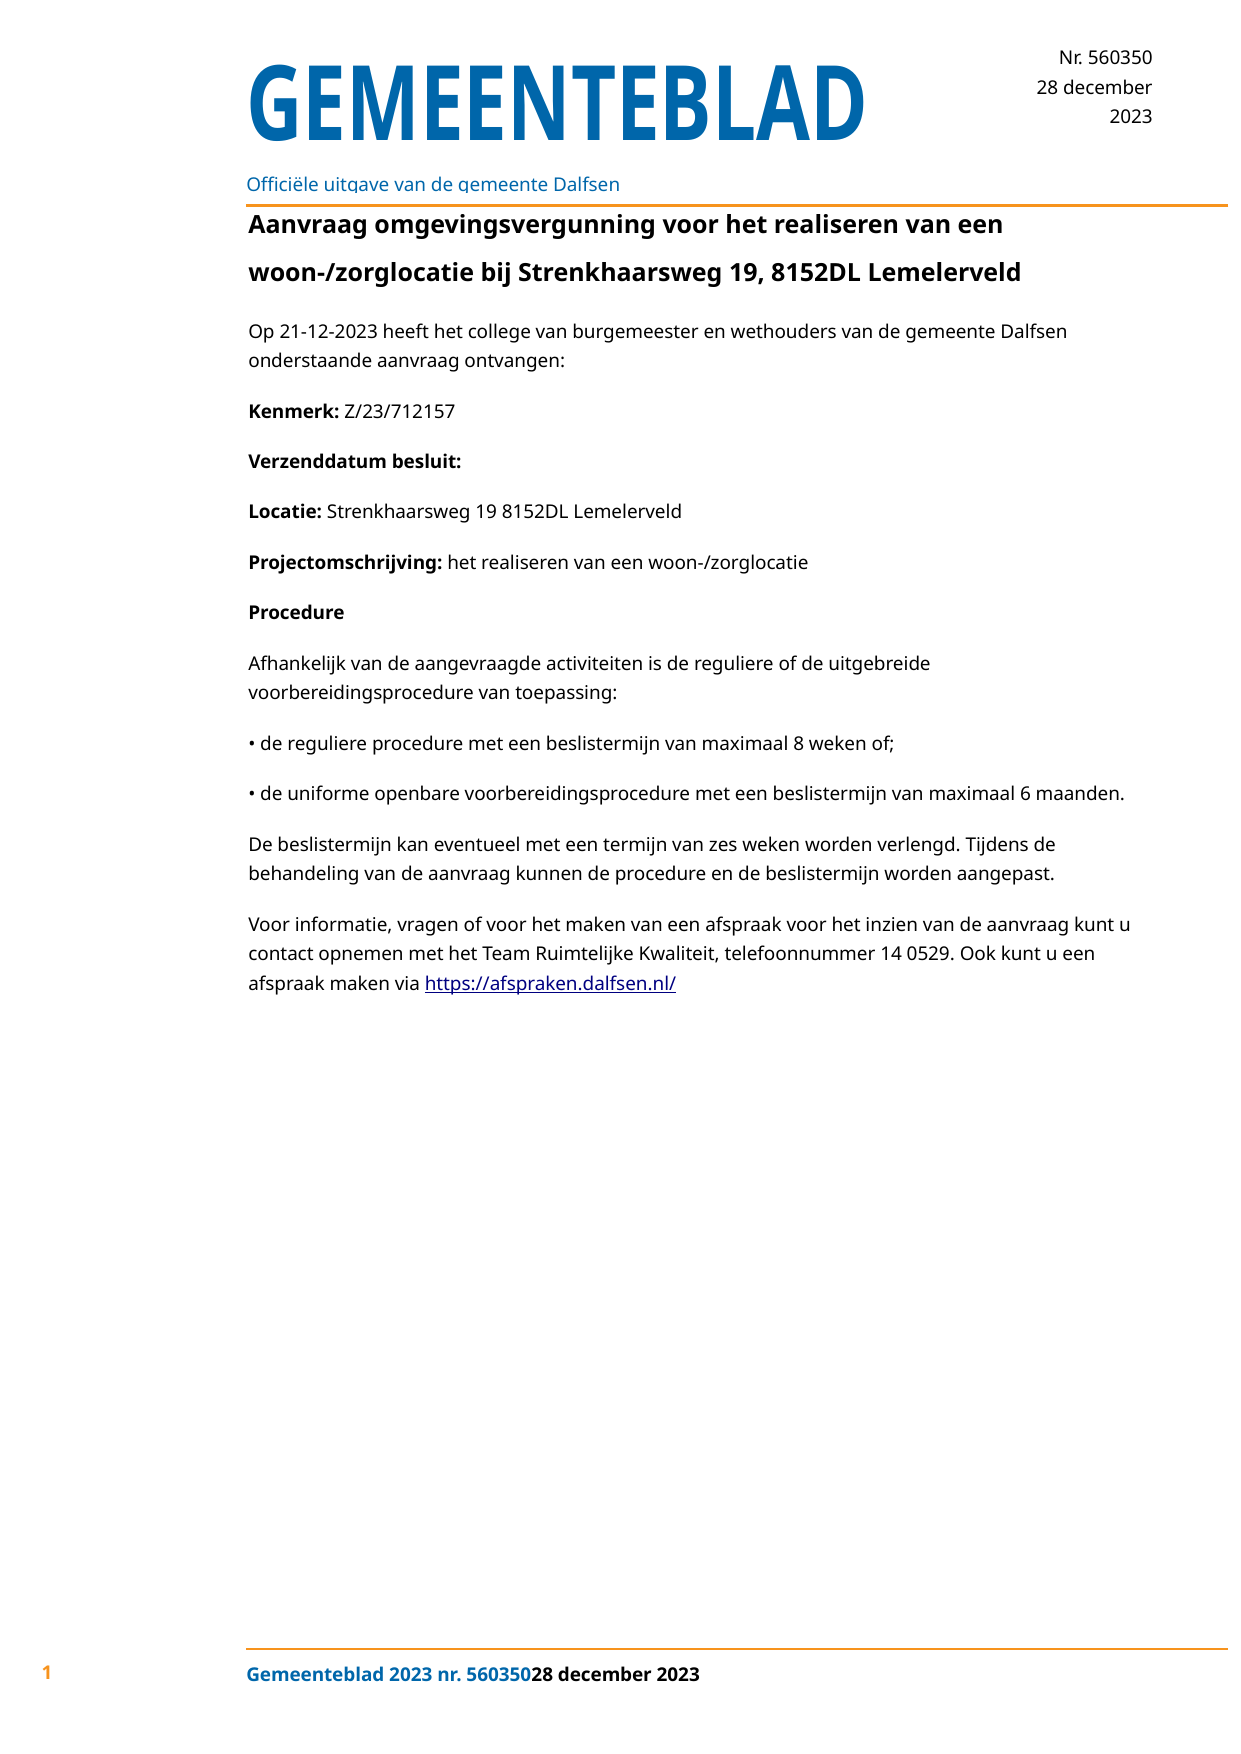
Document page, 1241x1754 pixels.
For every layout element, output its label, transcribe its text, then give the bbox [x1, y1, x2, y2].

text • de reguliere procedure met een beslistermijn van maximaal 8 weken of; [248, 730, 1152, 756]
text Locatie: Strenkhaarsweg 19 8152DL Lemelerveld [248, 499, 1152, 524]
text Kenmerk: Z/23/712157 [248, 398, 1152, 424]
picture [41, 47, 231, 172]
text • de uniforme openbare voorbereidingsprocedure met een beslistermijn van maximaal 6 maanden. [248, 780, 1152, 806]
text Procedure [248, 599, 1152, 625]
text De beslistermijn kan eventueel met een termijn van zes weken worden verlengd. Tijdens de behandeling van de aanvraag kunnen de procedure en de beslistermijn worden aangepast. [248, 831, 1152, 886]
text Voor informatie, vragen of voor het maken van een afspraak voor het inzien van de aanvraag kunt u contact opnemen met het Team Ruimtelijke Kwaliteit, telefoonnummer 14 0529. Ook kunt u een afspraak maken via https://afspraken.dalfsen.nl/ [248, 911, 1152, 996]
text Op 21-12-2023 heeft het college van burgemeester en wethouders van de gemeente Dalfsen onderstaande aanvraag ontvangen: [248, 318, 1152, 373]
text Aanvraag omgevingsvergunning voor het realiseren van een woon-/zorglocatie bij Strenkhaarsweg 19, 8152DL Lemelerveld [248, 207, 1152, 288]
text Afhankelijk van de aangevraagde activiteiten is de reguliere of de uitgebreide voorbereidingsprocedure van toepassing: [248, 650, 1152, 705]
text Projectomschrijving: het realiseren van een woon-/zorglocatie [248, 549, 1152, 575]
text Verzenddatum besluit: [248, 448, 1152, 474]
